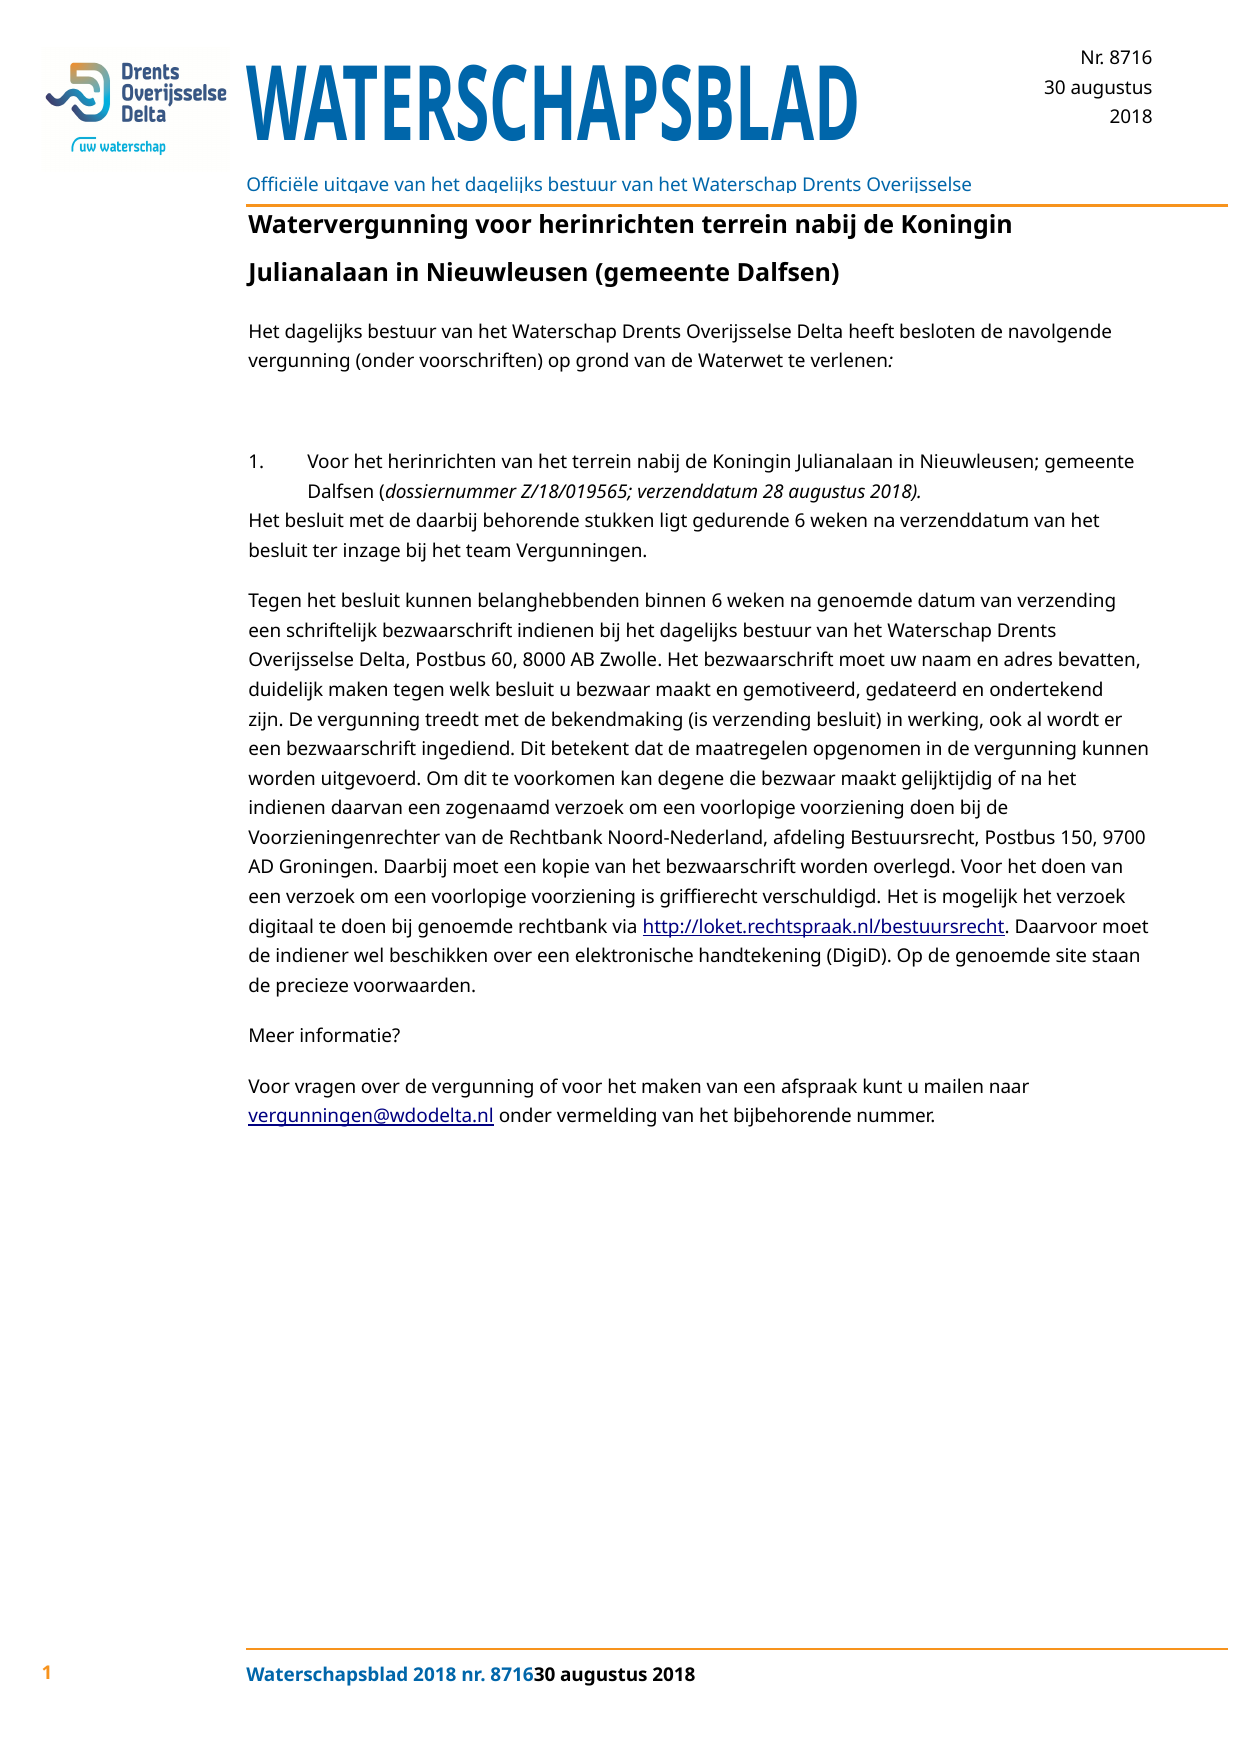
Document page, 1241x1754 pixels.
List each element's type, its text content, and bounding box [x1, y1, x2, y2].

text Het dagelijks bestuur van het Waterschap Drents Overijsselse Delta heeft besloten de navolgende vergunning (onder voorschriften) op grond van de Waterwet te verlenen: [248, 318, 1152, 373]
text Het besluit met de daarbij behorende stukken ligt gedurende 6 weken na verzenddatum van het besluit ter inzage bij het team Vergunningen. [248, 507, 1152, 563]
list Voor het herinrichten van het terrein nabij de Koningin Julianalaan in Nieuwleusen; gemeente Dalfsen (dossiernummer Z/18/019565; verzenddatum 28 augustus 2018). [248, 448, 1152, 504]
text Watervergunning voor herinrichten terrein nabij de Koningin Julianalaan in Nieuwleusen (gemeente Dalfsen) [248, 207, 1152, 288]
text Voor vragen over de vergunning of voor het maken van een afspraak kunt u mailen naar vergunningen@wdodelta.nl onder vermelding van het bijbehorende nummer. [248, 1073, 1152, 1128]
text Tegen het besluit kunnen belanghebbenden binnen 6 weken na genoemde datum van verzending een schriftelijk bezwaarschrift indienen bij het dagelijks bestuur van het Waterschap Drents Overijsselse Delta, Postbus 60, 8000 AB Zwolle. Het bezwaarschrift moet uw naam en adres bevatten, duidelijk maken tegen welk besluit u bezwaar maakt en gemotiveerd, gedateerd en ondertekend zijn. De vergunning treedt met de bekendmaking (is verzending besluit) in werking, ook al wordt er een bezwaarschrift ingediend. Dit betekent dat de maatregelen opgenomen in de vergunning kunnen worden uitgevoerd. Om dit te voorkomen kan degene die bezwaar maakt gelijktijdig of na het indienen daarvan een zogenaamd verzoek om een voorlopige voorziening doen bij de Voorzieningenrechter van de Rechtbank Noord-Nederland, afdeling Bestuursrecht, Postbus 150, 9700 AD Groningen. Daarbij moet een kopie van het bezwaarschrift worden overlegd. Voor het doen van een verzoek om een voorlopige voorziening is griffierecht verschuldigd. Het is mogelijk het verzoek digitaal te doen bij genoemde rechtbank via http://loket.rechtspraak.nl/bestuursrecht. Daarvoor moet de indiener wel beschikken over een elektronische handtekening (DigiD). Op de genoemde site staan de precieze voorwaarden. [248, 587, 1152, 998]
text Meer informatie? [248, 1022, 1152, 1048]
picture [41, 47, 231, 172]
